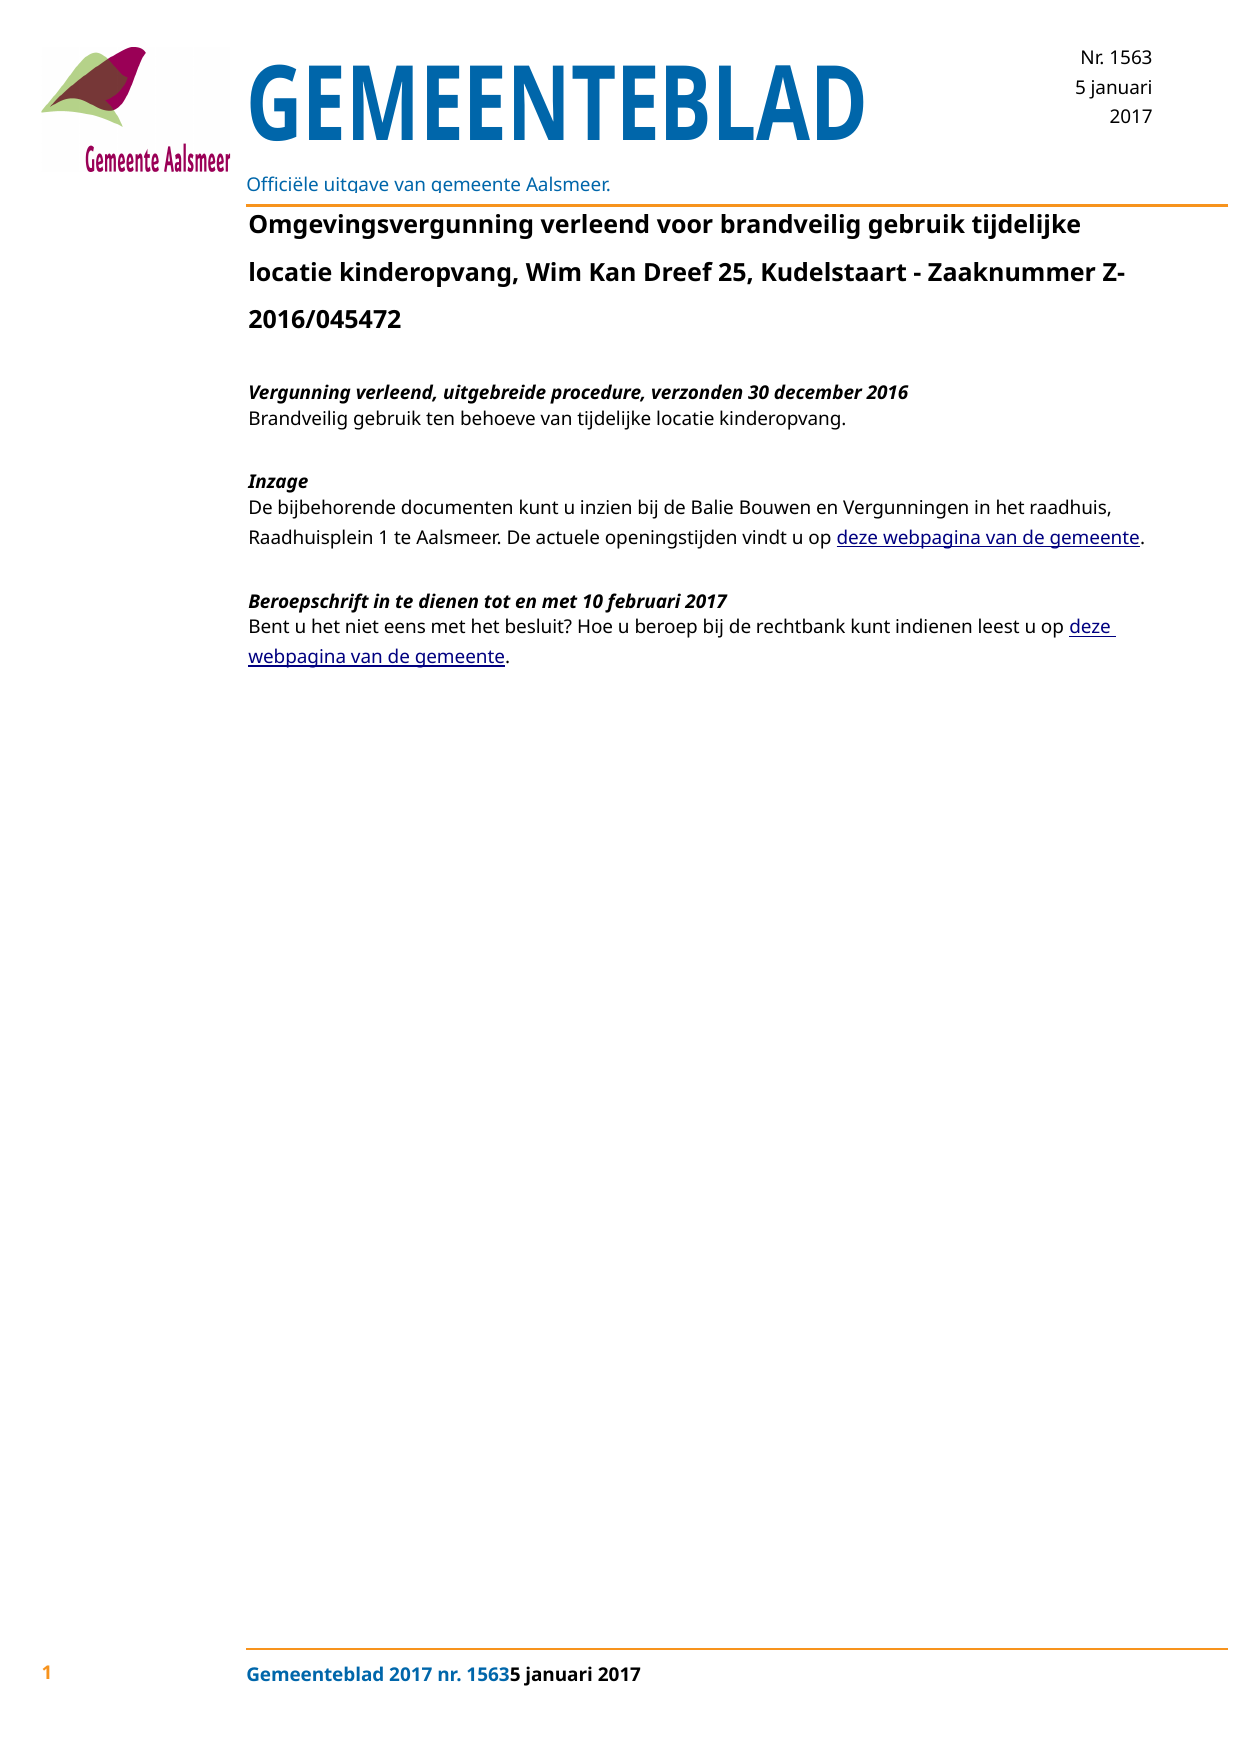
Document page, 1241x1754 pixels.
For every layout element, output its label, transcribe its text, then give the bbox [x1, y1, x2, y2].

text Beroepschrift in te dienen tot en met 10 februari 2017 [248, 588, 1152, 614]
text Omgevingsvergunning verleend voor brandveilig gebruik tijdelijke locatie kinderopvang, Wim Kan Dreef 25, Kudelstaart - Zaaknummer Z-2016/045472 [248, 207, 1152, 336]
text Inzage [248, 469, 1152, 494]
text Brandveilig gebruik ten behoeve van tijdelijke locatie kinderopvang. [248, 405, 1152, 431]
text Vergunning verleend, uitgebreide procedure, verzonden 30 december 2016 [248, 379, 1152, 405]
text Bent u het niet eens met het besluit? Hoe u beroep bij de rechtbank kunt indienen leest u op deze webpagina van de gemeente. [248, 614, 1152, 669]
text De bijbehorende documenten kunt u inzien bij de Balie Bouwen en Vergunningen in het raadhuis, Raadhuisplein 1 te Aalsmeer. De actuele openingstijden vindt u op deze webpagina van de gemeente. [248, 494, 1152, 550]
picture [41, 47, 231, 172]
